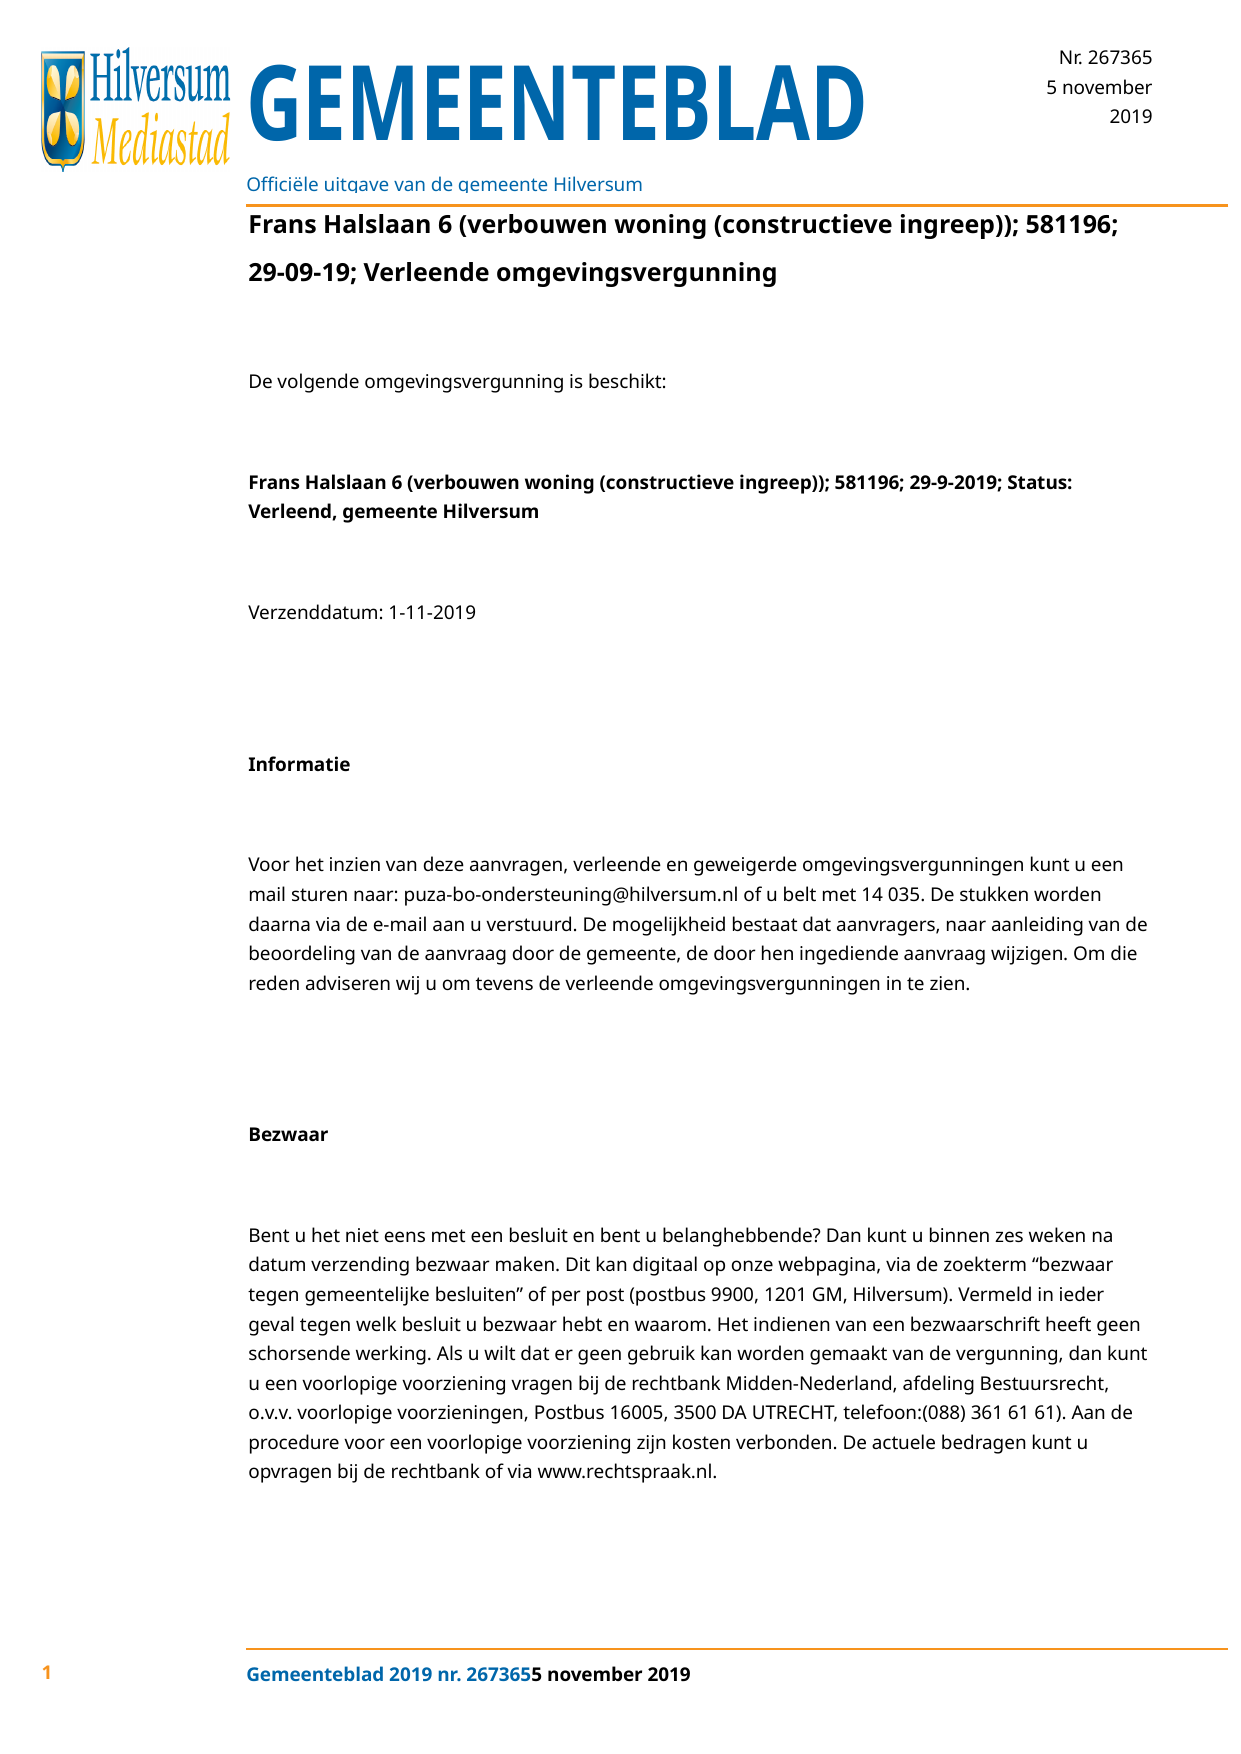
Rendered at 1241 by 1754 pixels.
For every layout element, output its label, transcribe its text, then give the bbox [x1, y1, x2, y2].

picture [41, 47, 231, 172]
text Bezwaar [248, 1121, 1152, 1147]
text Verzenddatum: 1-11-2019 [248, 599, 1152, 625]
text Informatie [248, 751, 1152, 777]
text Frans Halslaan 6 (verbouwen woning (constructieve ingreep)); 581196; 29-09-19; Verleende omgevingsvergunning [248, 207, 1152, 288]
text Frans Halslaan 6 (verbouwen woning (constructieve ingreep)); 581196; 29-9-2019; Status: Verleend, gemeente Hilversum [248, 469, 1152, 524]
text De volgende omgevingsvergunning is beschikt: [248, 368, 1152, 394]
text Bent u het niet eens met een besluit en bent u belanghebbende? Dan kunt u binnen zes weken na datum verzending bezwaar maken. Dit kan digitaal op onze webpagina, via de zoekterm “bezwaar tegen gemeentelijke besluiten” of per post (postbus 9900, 1201 GM, Hilversum). Vermeld in ieder geval tegen welk besluit u bezwaar hebt en waarom. Het indienen van een bezwaarschrift heeft geen schorsende werking. Als u wilt dat er geen gebruik kan worden gemaakt van de vergunning, dan kunt u een voorlopige voorziening vragen bij de rechtbank Midden-Nederland, afdeling Bestuursrecht, o.v.v. voorlopige voorzieningen, Postbus 16005, 3500 DA UTRECHT, telefoon:(088) 361 61 61). Aan de procedure voor een voorlopige voorziening zijn kosten verbonden. De actuele bedragen kunt u opvragen bij de rechtbank of via www.rechtspraak.nl. [248, 1222, 1152, 1484]
text Voor het inzien van deze aanvragen, verleende en geweigerde omgevingsvergunningen kunt u een mail sturen naar: puza-bo-ondersteuning@hilversum.nl of u belt met 14 035. De stukken worden daarna via de e-mail aan u verstuurd. De mogelijkheid bestaat dat aanvragers, naar aanleiding van de beoordeling van de aanvraag door de gemeente, de door hen ingediende aanvraag wijzigen. Om die reden adviseren wij u om tevens de verleende omgevingsvergunningen in te zien. [248, 852, 1152, 996]
